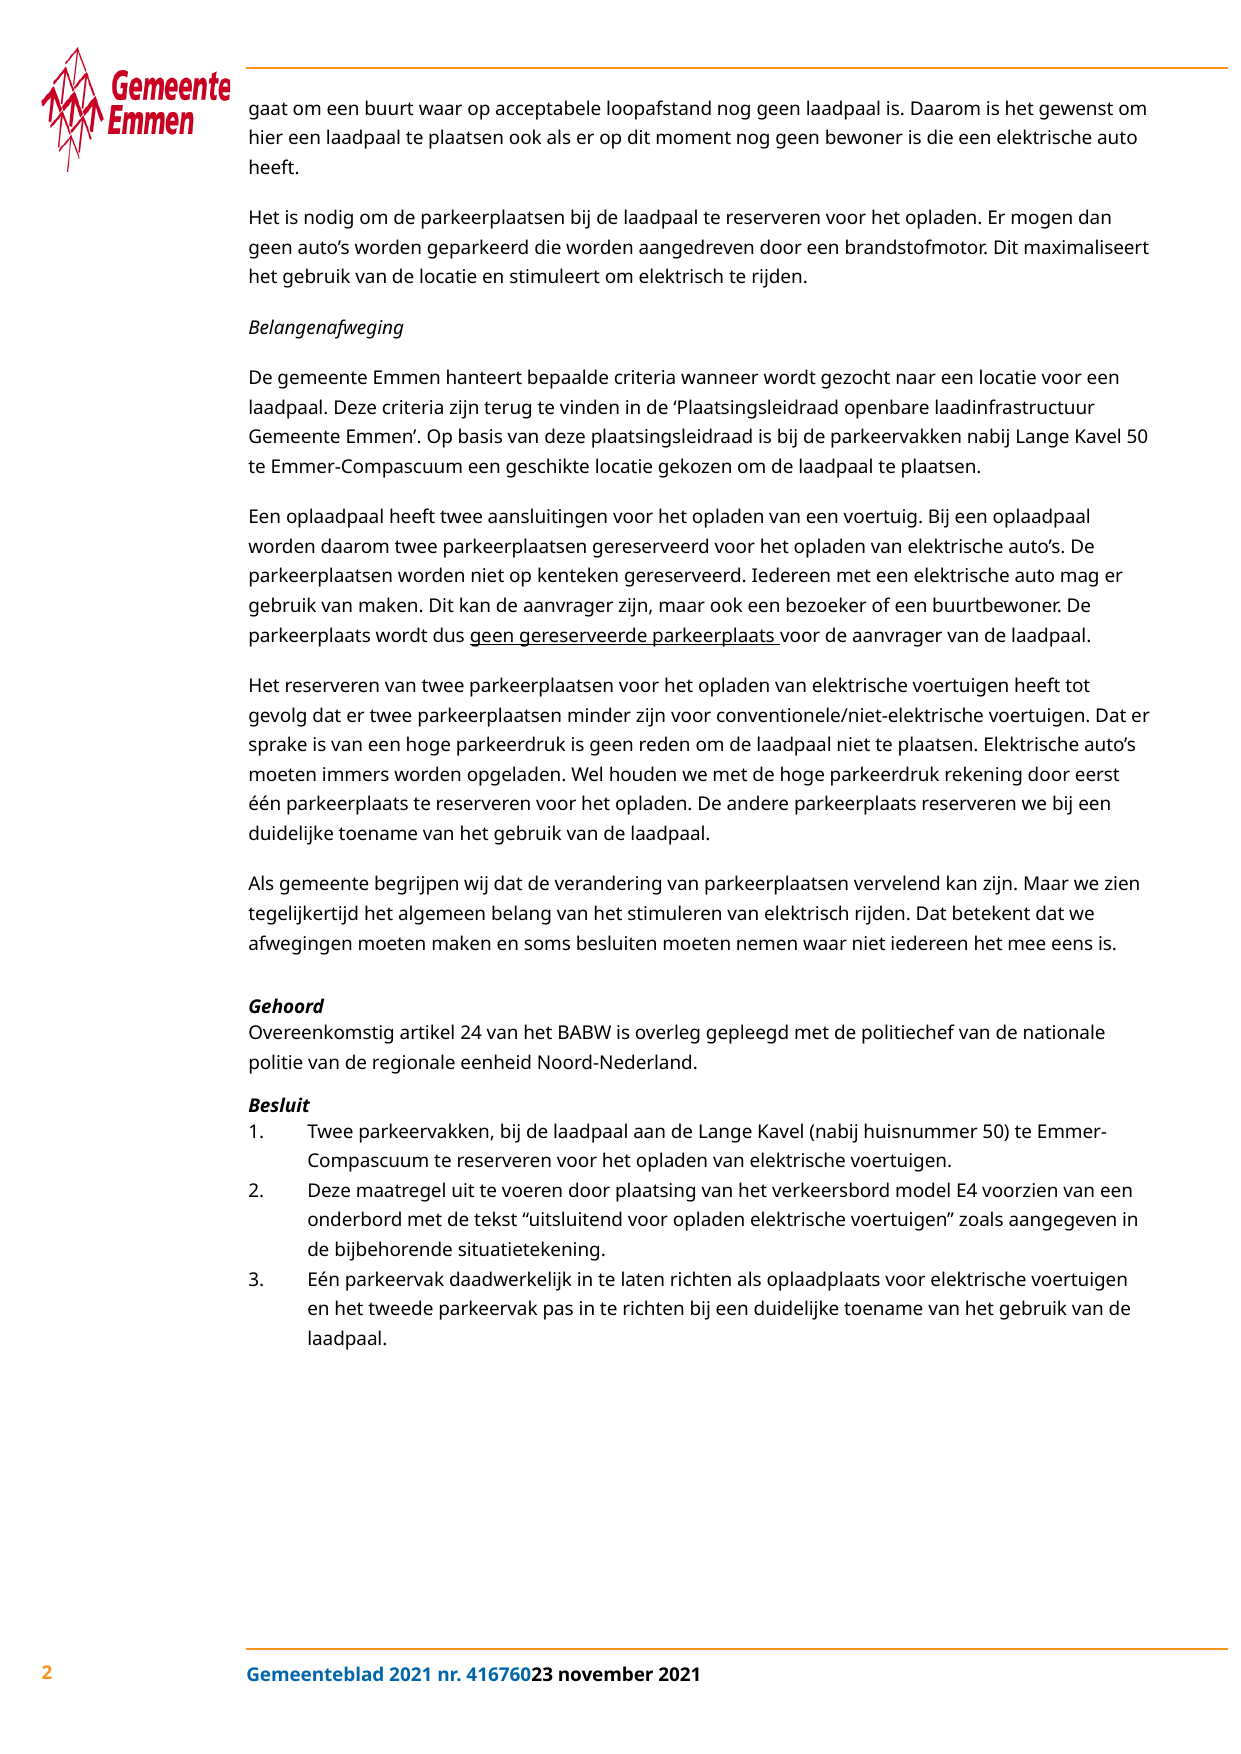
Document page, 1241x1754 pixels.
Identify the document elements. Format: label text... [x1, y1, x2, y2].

text Belangenafweging [248, 314, 1152, 340]
picture [41, 47, 231, 172]
text Overeenkomstig artikel 24 van het BABW is overleg gepleegd met de politiechef van de nationale politie van de regionale eenheid Noord-Nederland. [248, 1019, 1152, 1075]
list Eén parkeervak daadwerkelijk in te laten richten als oplaadplaats voor elektrische voertuigen en het tweede parkeervak pas in te richten bij een duidelijke toename van het gebruik van de laadpaal. [248, 1266, 1152, 1351]
list Twee parkeervakken, bij de laadpaal aan de Lange Kavel (nabij huisnummer 50) te Emmer-Compascuum te reserveren voor het opladen van elektrische voertuigen. [248, 1118, 1152, 1173]
text Als gemeente begrijpen wij dat de verandering van parkeerplaatsen vervelend kan zijn. Maar we zien tegelijkertijd het algemeen belang van het stimuleren van elektrisch rijden. Dat betekent dat we afwegingen moeten maken en soms besluiten moeten nemen waar niet iedereen het mee eens is. [248, 871, 1152, 956]
text Besluit [248, 1092, 1152, 1118]
text Gehoord [248, 994, 1152, 1019]
list Deze maatregel uit te voeren door plaatsing van het verkeersbord model E4 voorzien van een onderbord met de tekst “uitsluitend voor opladen elektrische voertuigen” zoals aangegeven in de bijbehorende situatietekening. [248, 1177, 1152, 1262]
text gaat om een buurt waar op acceptabele loopafstand nog geen laadpaal is. Daarom is het gewenst om hier een laadpaal te plaatsen ook als er op dit moment nog geen bewoner is die een elektrische auto heeft. [248, 95, 1152, 180]
text Een oplaadpaal heeft twee aansluitingen voor het opladen van een voertuig. Bij een oplaadpaal worden daarom twee parkeerplaatsen gereserveerd voor het opladen van elektrische auto’s. De parkeerplaatsen worden niet op kenteken gereserveerd. Iedereen met een elektrische auto mag er gebruik van maken. Dit kan de aanvrager zijn, maar ook een bezoeker of een buurtbewoner. De parkeerplaats wordt dus geen gereserveerde parkeerplaats voor de aanvrager van de laadpaal. [248, 503, 1152, 648]
text Het reserveren van twee parkeerplaatsen voor het opladen van elektrische voertuigen heeft tot gevolg dat er twee parkeerplaatsen minder zijn voor conventionele/niet-elektrische voertuigen. Dat er sprake is van een hoge parkeerdruk is geen reden om de laadpaal niet te plaatsen. Elektrische auto’s moeten immers worden opgeladen. Wel houden we met de hoge parkeerdruk rekening door eerst één parkeerplaats te reserveren voor het opladen. De andere parkeerplaats reserveren we bij een duidelijke toename van het gebruik van de laadpaal. [248, 672, 1152, 846]
text Het is nodig om de parkeerplaatsen bij de laadpaal te reserveren voor het opladen. Er mogen dan geen auto’s worden geparkeerd die worden aangedreven door een brandstofmotor. Dit maximaliseert het gebruik van de locatie en stimuleert om elektrisch te rijden. [248, 204, 1152, 289]
text De gemeente Emmen hanteert bepaalde criteria wanneer wordt gezocht naar een locatie voor een laadpaal. Deze criteria zijn terug te vinden in de ‘Plaatsingsleidraad openbare laadinfrastructuur Gemeente Emmen’. Op basis van deze plaatsingsleidraad is bij de parkeervakken nabij Lange Kavel 50 te Emmer-Compascuum een geschikte locatie gekozen om de laadpaal te plaatsen. [248, 364, 1152, 479]
